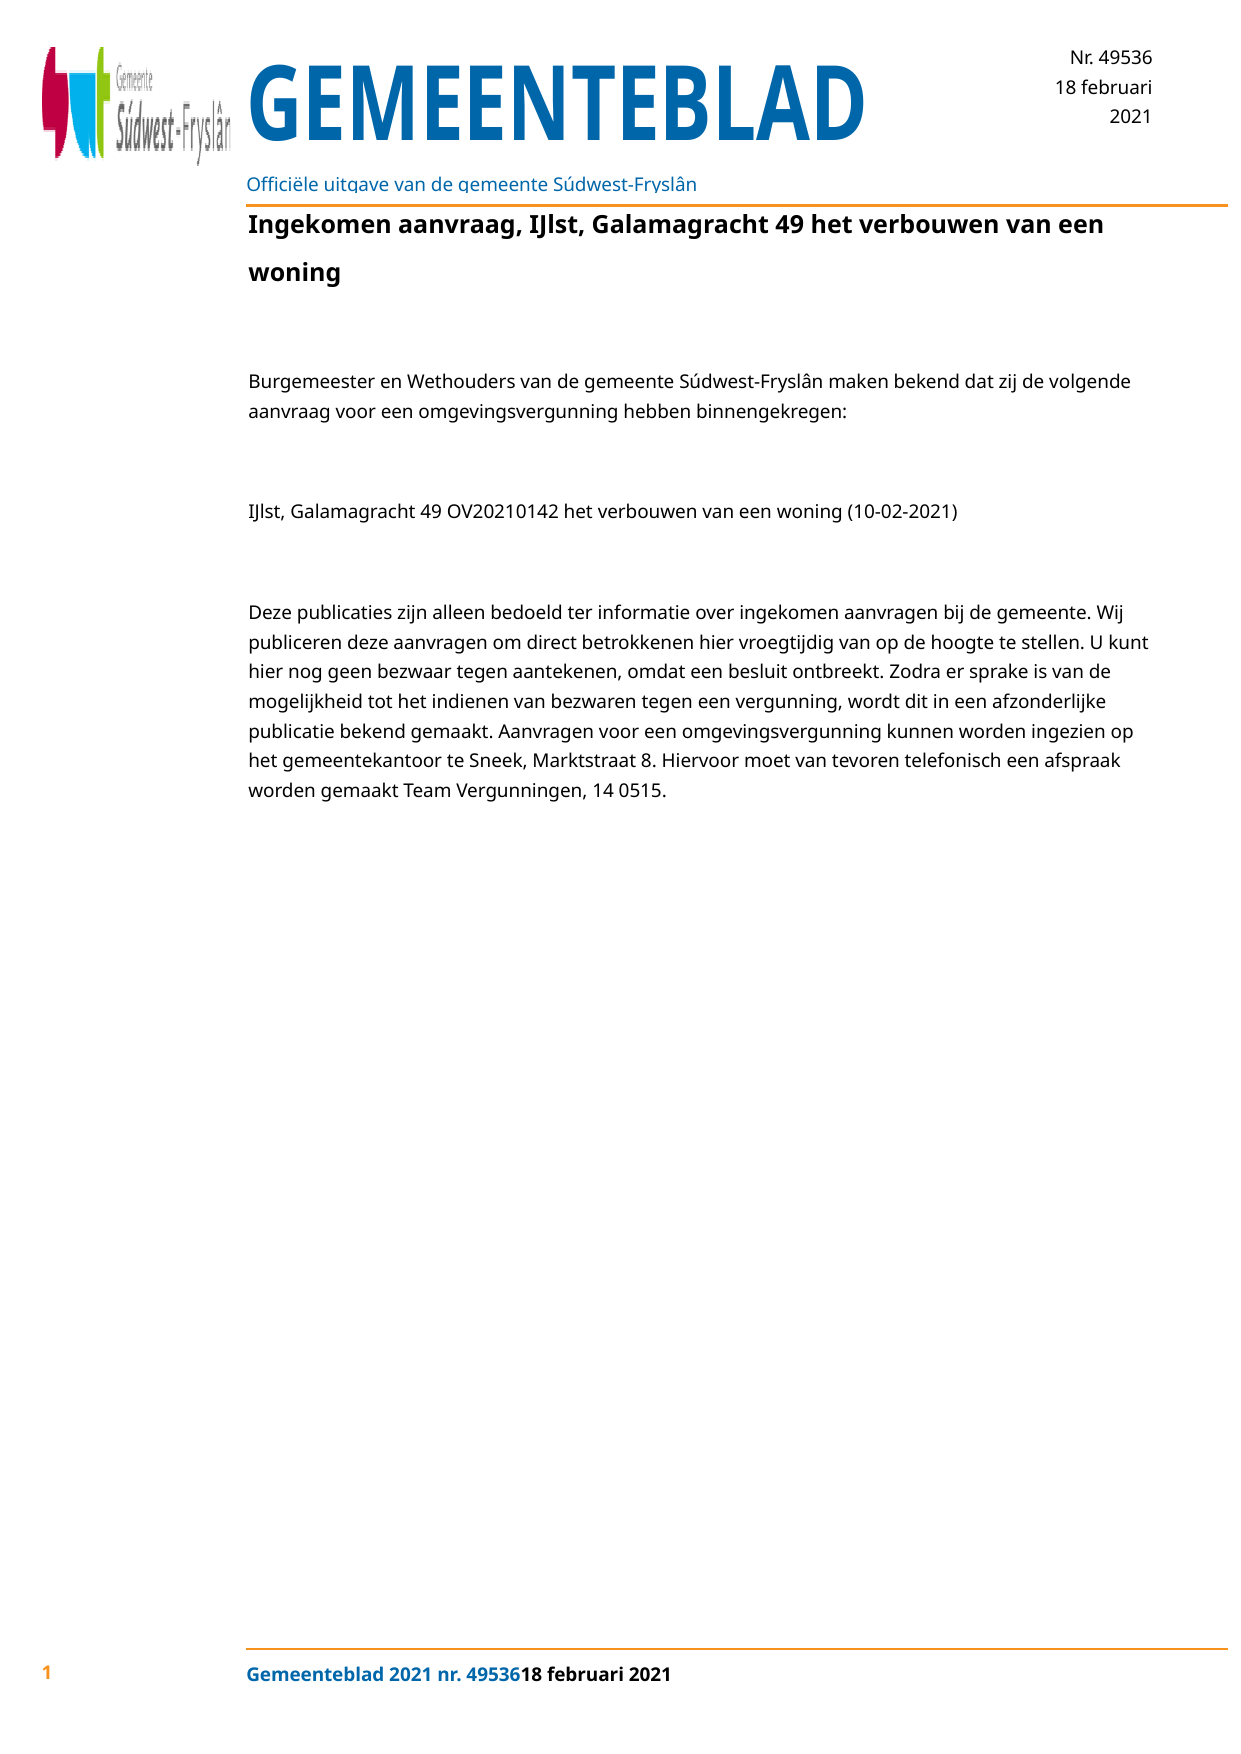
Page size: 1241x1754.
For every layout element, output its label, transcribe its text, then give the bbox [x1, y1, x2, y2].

text Burgemeester en Wethouders van de gemeente Súdwest-Fryslân maken bekend dat zij de volgende aanvraag voor een omgevingsvergunning hebben binnengekregen: [248, 368, 1152, 424]
text Ingekomen aanvraag, IJlst, Galamagracht 49 het verbouwen van een woning [248, 207, 1152, 288]
text IJlst, Galamagracht 49 OV20210142 het verbouwen van een woning (10-02-2021) [248, 499, 1152, 524]
picture [41, 47, 231, 172]
text Deze publicaties zijn alleen bedoeld ter informatie over ingekomen aanvragen bij de gemeente. Wij publiceren deze aanvragen om direct betrokkenen hier vroegtijdig van op de hoogte te stellen. U kunt hier nog geen bezwaar tegen aantekenen, omdat een besluit ontbreekt. Zodra er sprake is van de mogelijkheid tot het indienen van bezwaren tegen een vergunning, wordt dit in een afzonderlijke publicatie bekend gemaakt. Aanvragen voor een omgevingsvergunning kunnen worden ingezien op het gemeentekantoor te Sneek, Marktstraat 8. Hiervoor moet van tevoren telefonisch een afspraak worden gemaakt Team Vergunningen, 14 0515. [248, 599, 1152, 803]
